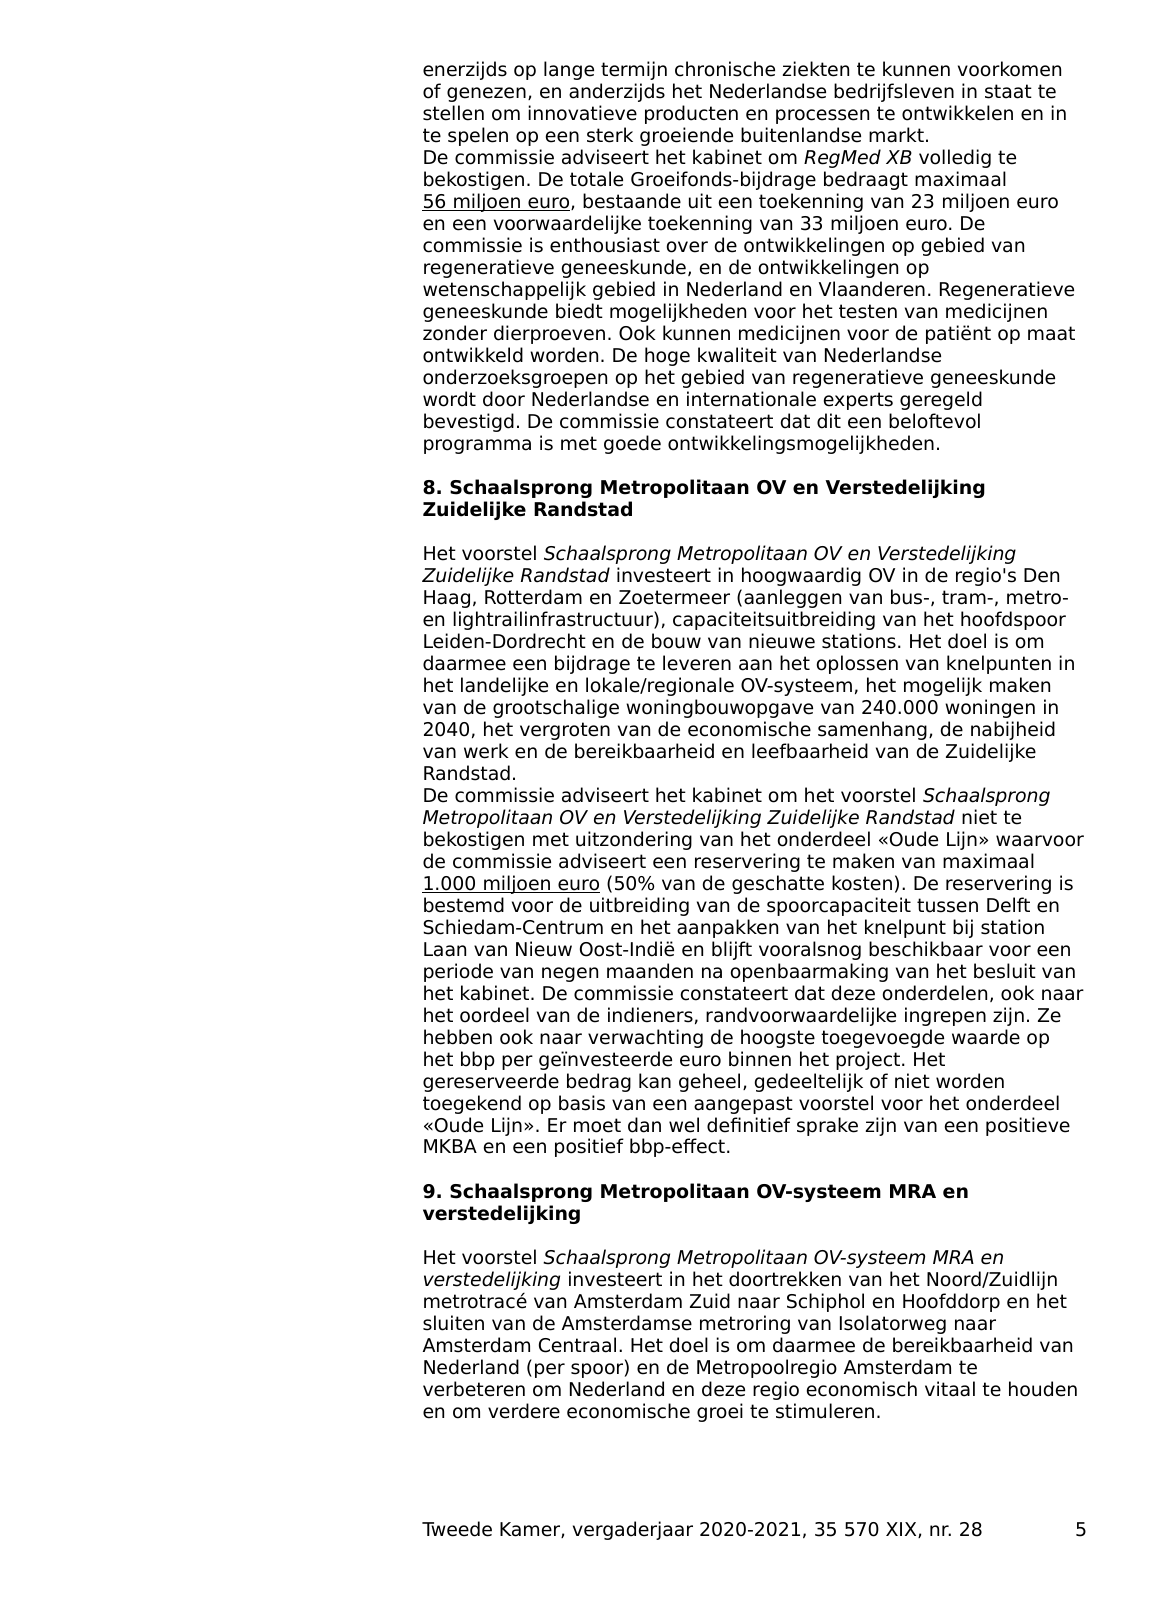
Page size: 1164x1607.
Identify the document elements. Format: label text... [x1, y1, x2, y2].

text Het voorstel Schaalsprong Metropolitaan OV-systeem MRA en verstedelijking investeert in het doortrekken van het Noord/Zuidlijn metrotracé van Amsterdam Zuid naar Schiphol en Hoofddorp en het sluiten van de Amsterdamse metroring van Isolatorweg naar Amsterdam Centraal. Het doel is om daarmee de bereikbaarheid van Nederland (per spoor) en de Metropoolregio Amsterdam te verbeteren om Nederland en deze regio economisch vitaal te houden en om verdere economische groei te stimuleren. [422, 1247, 1087, 1423]
text enerzijds op lange termijn chronische ziekten te kunnen voorkomen of genezen, en anderzijds het Nederlandse bedrijfsleven in staat te stellen om innovatieve producten en processen te ontwikkelen en in te spelen op een sterk groeiende buitenlandse markt. [422, 59, 1087, 147]
text De commissie adviseert het kabinet om het voorstel Schaalsprong Metropolitaan OV en Verstedelijking Zuidelijke Randstad niet te bekostigen met uitzondering van het onderdeel «Oude Lijn» waarvoor de commissie adviseert een reservering te maken van maximaal 1.000 miljoen euro (50% van de geschatte kosten). De reservering is bestemd voor de uitbreiding van de spoorcapaciteit tussen Delft en Schiedam-Centrum en het aanpakken van het knelpunt bij station Laan van Nieuw Oost-Indië en blijft vooralsnog beschikbaar voor een periode van negen maanden na openbaarmaking van het besluit van het kabinet. De commissie constateert dat deze onderdelen, ook naar het oordeel van de indieners, randvoorwaardelijke ingrepen zijn. Ze hebben ook naar verwachting de hoogste toegevoegde waarde op het bbp per geïnvesteerde euro binnen het project. Het gereserveerde bedrag kan geheel, gedeeltelijk of niet worden toegekend op basis van een aangepast voorstel voor het onderdeel «Oude Lijn». Er moet dan wel definitief sprake zijn van een positieve MKBA en een positief bbp-effect. [422, 785, 1087, 1158]
text De commissie adviseert het kabinet om RegMed XB volledig te bekostigen. De totale Groeifonds-bijdrage bedraagt maximaal 56 miljoen euro, bestaande uit een toekenning van 23 miljoen euro en een voorwaardelijke toekenning van 33 miljoen euro. De commissie is enthousiast over de ontwikkelingen op gebied van regeneratieve geneeskunde, en de ontwikkelingen op wetenschappelijk gebied in Nederland en Vlaanderen. Regeneratieve geneeskunde biedt mogelijkheden voor het testen van medicijnen zonder dierproeven. Ook kunnen medicijnen voor de patiënt op maat ontwikkeld worden. De hoge kwaliteit van Nederlandse onderzoeksgroepen op het gebied van regeneratieve geneeskunde wordt door Nederlandse en internationale experts geregeld bevestigd. De commissie constateert dat dit een beloftevol programma is met goede ontwikkelingsmogelijkheden. [422, 147, 1087, 455]
text Het voorstel Schaalsprong Metropolitaan OV en Verstedelijking Zuidelijke Randstad investeert in hoogwaardig OV in de regio's Den Haag, Rotterdam en Zoetermeer (aanleggen van bus-, tram-, metro- en lightrailinfrastructuur), capaciteitsuitbreiding van het hoofdspoor Leiden-Dordrecht en de bouw van nieuwe stations. Het doel is om daarmee een bijdrage te leveren aan het oplossen van knelpunten in het landelijke en lokale/regionale OV-systeem, het mogelijk maken van de grootschalige woningbouwopgave van 240.000 woningen in 2040, het vergroten van de economische samenhang, de nabijheid van werk en de bereikbaarheid en leefbaarheid van de Zuidelijke Randstad. [422, 543, 1087, 785]
subtitle 8. Schaalsprong Metropolitaan OV en Verstedelijking Zuidelijke Randstad [422, 477, 1087, 521]
subtitle 9. Schaalsprong Metropolitaan OV-systeem MRA en verstedelijking [422, 1181, 1087, 1224]
